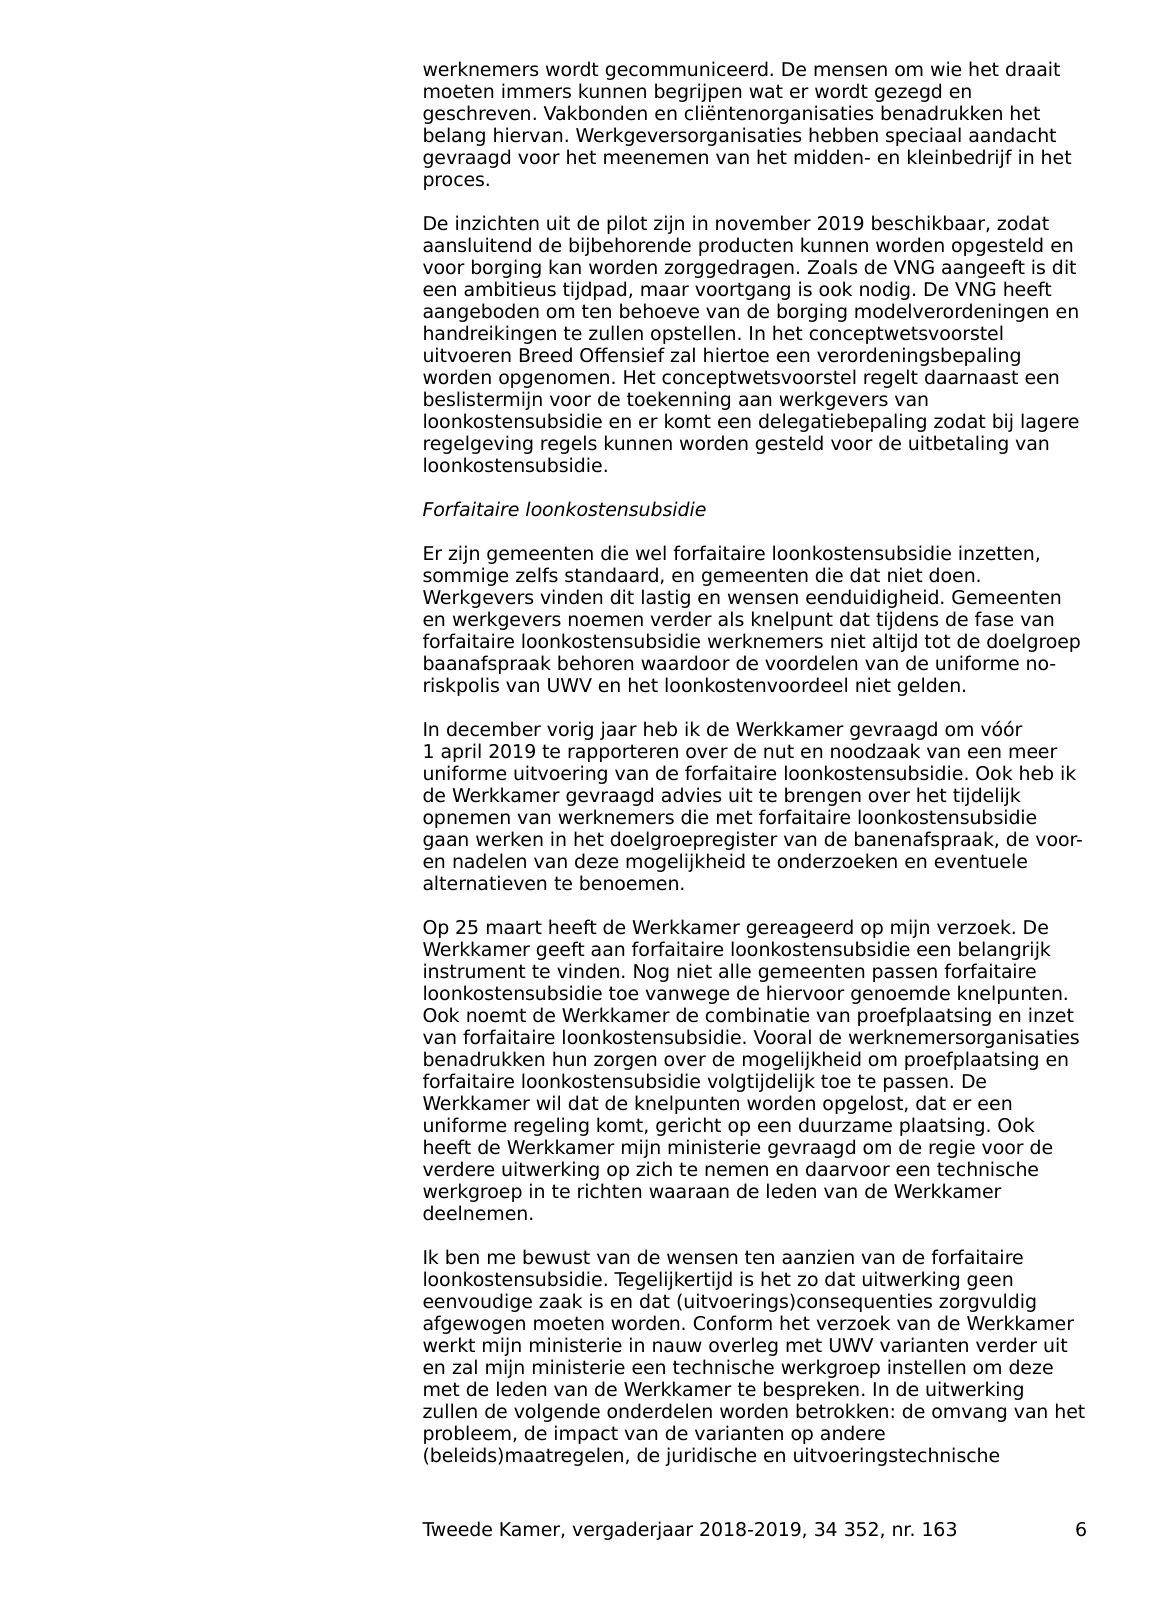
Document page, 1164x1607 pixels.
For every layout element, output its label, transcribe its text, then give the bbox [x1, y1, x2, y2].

text Op 25 maart heeft de Werkkamer gereageerd op mijn verzoek. De Werkkamer geeft aan forfaitaire loonkostensubsidie een belangrijk instrument te vinden. Nog niet alle gemeenten passen forfaitaire loonkostensubsidie toe vanwege de hiervoor genoemde knelpunten. Ook noemt de Werkkamer de combinatie van proefplaatsing en inzet van forfaitaire loonkostensubsidie. Vooral de werknemersorganisaties benadrukken hun zorgen over de mogelijkheid om proefplaatsing en forfaitaire loonkostensubsidie volgtijdelijk toe te passen. De Werkkamer wil dat de knelpunten worden opgelost, dat er een uniforme regeling komt, gericht op een duurzame plaatsing. Ook heeft de Werkkamer mijn ministerie gevraagd om de regie voor de verdere uitwerking op zich te nemen en daarvoor een technische werkgroep in te richten waaraan de leden van de Werkkamer deelnemen. [422, 917, 1087, 1225]
text werknemers wordt gecommuniceerd. De mensen om wie het draait moeten immers kunnen begrijpen wat er wordt gezegd en geschreven. Vakbonden en cliëntenorganisaties benadrukken het belang hiervan. Werkgeversorganisaties hebben speciaal aandacht gevraagd voor het meenemen van het midden- en kleinbedrijf in het proces. [422, 59, 1087, 191]
text De inzichten uit de pilot zijn in november 2019 beschikbaar, zodat aansluitend de bijbehorende producten kunnen worden opgesteld en voor borging kan worden zorggedragen. Zoals de VNG aangeeft is dit een ambitieus tijdpad, maar voortgang is ook nodig. De VNG heeft aangeboden om ten behoeve van de borging modelverordeningen en handreikingen te zullen opstellen. In het conceptwetsvoorstel uitvoeren Breed Offensief zal hiertoe een verordeningsbepaling worden opgenomen. Het conceptwetsvoorstel regelt daarnaast een beslistermijn voor de toekenning aan werkgevers van loonkostensubsidie en er komt een delegatiebepaling zodat bij lagere regelgeving regels kunnen worden gesteld voor de uitbetaling van loonkostensubsidie. [422, 213, 1087, 477]
subtitle Forfaitaire loonkostensubsidie [422, 499, 1087, 521]
text Er zijn gemeenten die wel forfaitaire loonkostensubsidie inzetten, sommige zelfs standaard, en gemeenten die dat niet doen. Werkgevers vinden dit lastig en wensen eenduidigheid. Gemeenten en werkgevers noemen verder als knelpunt dat tijdens de fase van forfaitaire loonkostensubsidie werknemers niet altijd tot de doelgroep baanafspraak behoren waardoor de voordelen van de uniforme no-riskpolis van UWV en het loonkostenvoordeel niet gelden. [422, 543, 1087, 697]
text Ik ben me bewust van de wensen ten aanzien van de forfaitaire loonkostensubsidie. Tegelijkertijd is het zo dat uitwerking geen eenvoudige zaak is en dat (uitvoerings)consequenties zorgvuldig afgewogen moeten worden. Conform het verzoek van de Werkkamer werkt mijn ministerie in nauw overleg met UWV varianten verder uit en zal mijn ministerie een technische werkgroep instellen om deze met de leden van de Werkkamer te bespreken. In de uitwerking zullen de volgende onderdelen worden betrokken: de omvang van het probleem, de impact van de varianten op andere (beleids)maatregelen, de juridische en uitvoeringstechnische [422, 1247, 1087, 1467]
text In december vorig jaar heb ik de Werkkamer gevraagd om vóór 1 april 2019 te rapporteren over de nut en noodzaak van een meer uniforme uitvoering van de forfaitaire loonkostensubsidie. Ook heb ik de Werkkamer gevraagd advies uit te brengen over het tijdelijk opnemen van werknemers die met forfaitaire loonkostensubsidie gaan werken in het doelgroepregister van de banenafspraak, de voor- en nadelen van deze mogelijkheid te onderzoeken en eventuele alternatieven te benoemen. [422, 719, 1087, 895]
